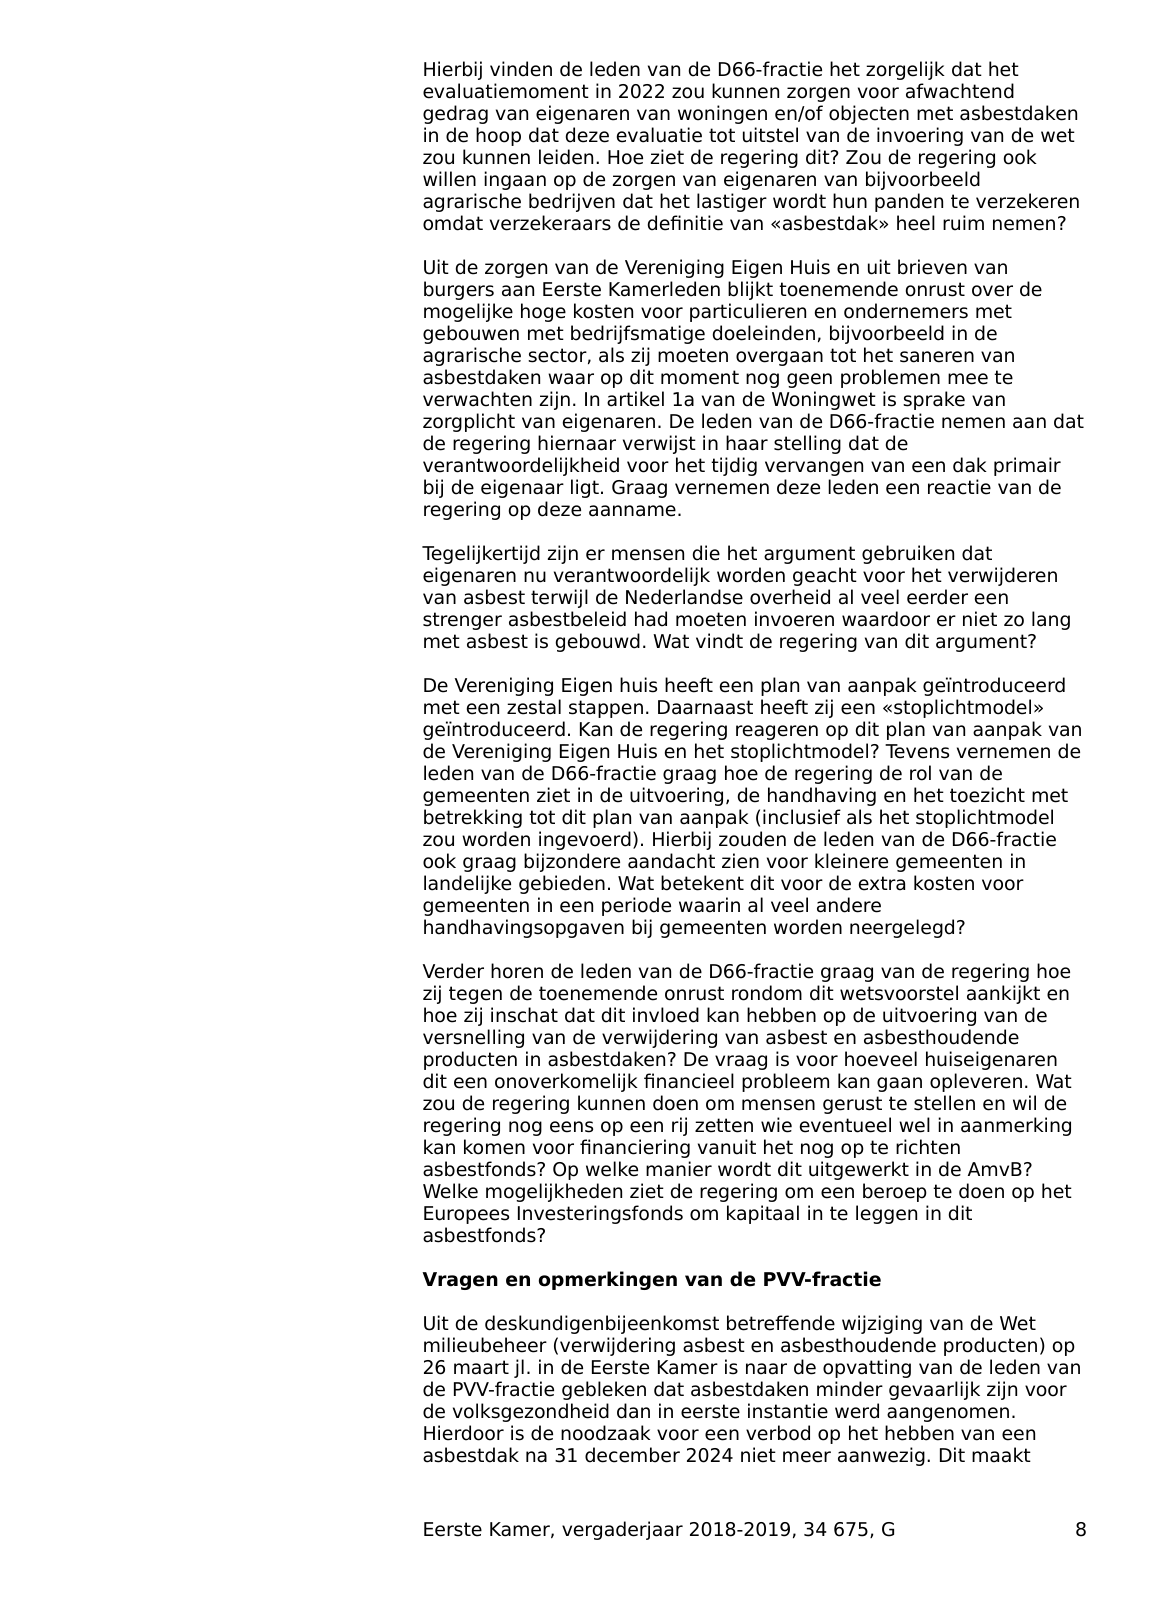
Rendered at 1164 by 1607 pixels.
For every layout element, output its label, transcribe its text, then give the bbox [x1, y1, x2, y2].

text Uit de zorgen van de Vereniging Eigen Huis en uit brieven van burgers aan Eerste Kamerleden blijkt toenemende onrust over de mogelijke hoge kosten voor particulieren en ondernemers met gebouwen met bedrijfsmatige doeleinden, bijvoorbeeld in de agrarische sector, als zij moeten overgaan tot het saneren van asbestdaken waar op dit moment nog geen problemen mee te verwachten zijn. In artikel 1a van de Woningwet is sprake van zorgplicht van eigenaren. De leden van de D66-fractie nemen aan dat de regering hiernaar verwijst in haar stelling dat de verantwoordelijkheid voor het tijdig vervangen van een dak primair bij de eigenaar ligt. Graag vernemen deze leden een reactie van de regering op deze aanname. [422, 257, 1087, 521]
subtitle Vragen en opmerkingen van de PVV-fractie [422, 1269, 1087, 1291]
text Verder horen de leden van de D66-fractie graag van de regering hoe zij tegen de toenemende onrust rondom dit wetsvoorstel aankijkt en hoe zij inschat dat dit invloed kan hebben op de uitvoering van de versnelling van de verwijdering van asbest en asbesthoudende producten in asbestdaken? De vraag is voor hoeveel huiseigenaren dit een onoverkomelijk financieel probleem kan gaan opleveren. Wat zou de regering kunnen doen om mensen gerust te stellen en wil de regering nog eens op een rij zetten wie eventueel wel in aanmerking kan komen voor financiering vanuit het nog op te richten asbestfonds? Op welke manier wordt dit uitgewerkt in de AmvB? Welke mogelijkheden ziet de regering om een beroep te doen op het Europees Investeringsfonds om kapitaal in te leggen in dit asbestfonds? [422, 961, 1087, 1247]
text De Vereniging Eigen huis heeft een plan van aanpak geïntroduceerd met een zestal stappen. Daarnaast heeft zij een «stoplichtmodel» geïntroduceerd. Kan de regering reageren op dit plan van aanpak van de Vereniging Eigen Huis en het stoplichtmodel? Tevens vernemen de leden van de D66-fractie graag hoe de regering de rol van de gemeenten ziet in de uitvoering, de handhaving en het toezicht met betrekking tot dit plan van aanpak (inclusief als het stoplichtmodel zou worden ingevoerd). Hierbij zouden de leden van de D66-fractie ook graag bijzondere aandacht zien voor kleinere gemeenten in landelijke gebieden. Wat betekent dit voor de extra kosten voor gemeenten in een periode waarin al veel andere handhavingsopgaven bij gemeenten worden neergelegd? [422, 675, 1087, 939]
text Hierbij vinden de leden van de D66-fractie het zorgelijk dat het evaluatiemoment in 2022 zou kunnen zorgen voor afwachtend gedrag van eigenaren van woningen en/of objecten met asbestdaken in de hoop dat deze evaluatie tot uitstel van de invoering van de wet zou kunnen leiden. Hoe ziet de regering dit? Zou de regering ook willen ingaan op de zorgen van eigenaren van bijvoorbeeld agrarische bedrijven dat het lastiger wordt hun panden te verzekeren omdat verzekeraars de definitie van «asbestdak» heel ruim nemen? [422, 59, 1087, 235]
text Tegelijkertijd zijn er mensen die het argument gebruiken dat eigenaren nu verantwoordelijk worden geacht voor het verwijderen van asbest terwijl de Nederlandse overheid al veel eerder een strenger asbestbeleid had moeten invoeren waardoor er niet zo lang met asbest is gebouwd. Wat vindt de regering van dit argument? [422, 543, 1087, 653]
text Uit de deskundigenbijeenkomst betreffende wijziging van de Wet milieubeheer (verwijdering asbest en asbesthoudende producten) op 26 maart jl. in de Eerste Kamer is naar de opvatting van de leden van de PVV-fractie gebleken dat asbestdaken minder gevaarlijk zijn voor de volksgezondheid dan in eerste instantie werd aangenomen. Hierdoor is de noodzaak voor een verbod op het hebben van een asbestdak na 31 december 2024 niet meer aanwezig. Dit maakt [422, 1313, 1087, 1467]
